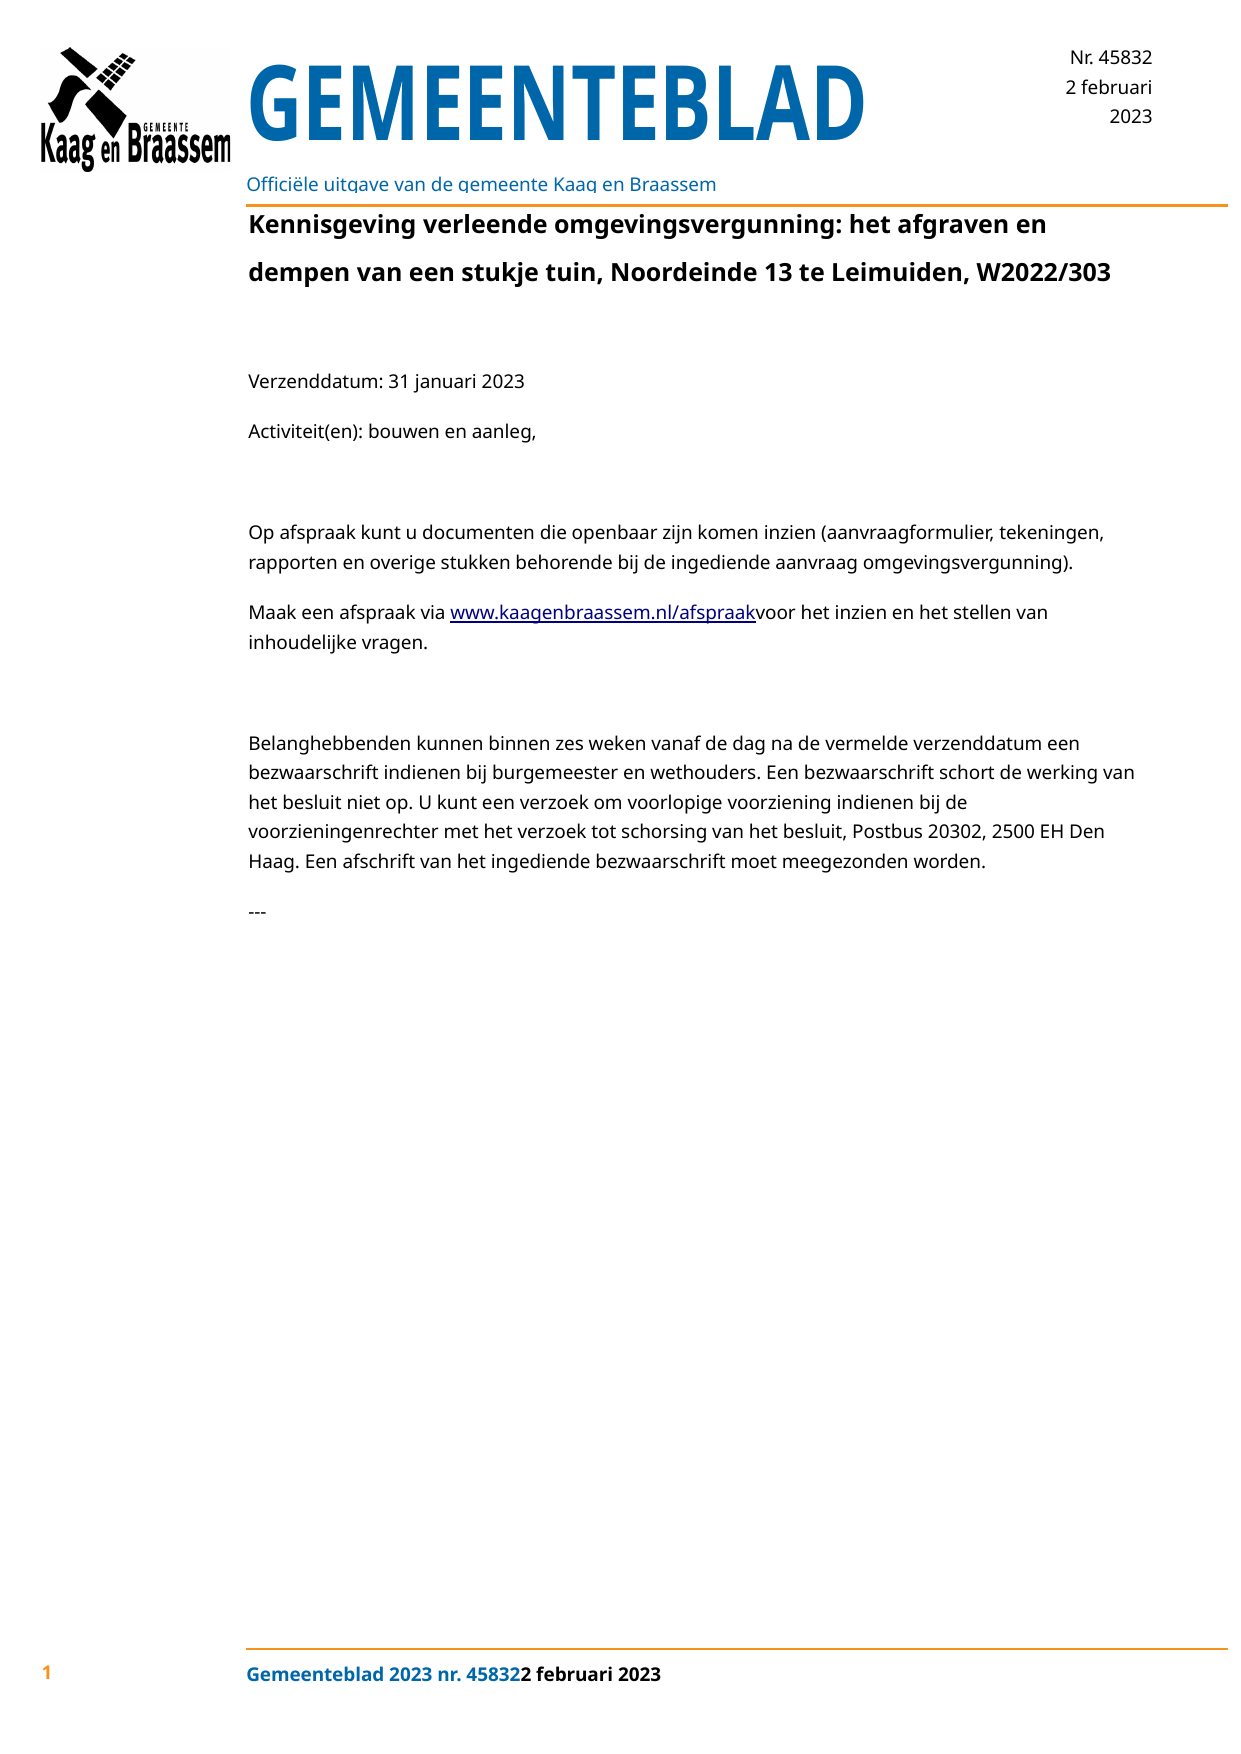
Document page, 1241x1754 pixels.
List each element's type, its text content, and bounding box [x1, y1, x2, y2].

text Verzenddatum: 31 januari 2023 [248, 368, 1152, 394]
text Kennisgeving verleende omgevingsvergunning: het afgraven en dempen van een stukje tuin, Noordeinde 13 te Leimuiden, W2022/303 [248, 207, 1152, 288]
text Op afspraak kunt u documenten die openbaar zijn komen inzien (aanvraagformulier, tekeningen, rapporten en overige stukken behorende bij de ingediende aanvraag omgevingsvergunning). [248, 519, 1152, 575]
picture [41, 47, 231, 172]
text --- [248, 899, 1152, 924]
text Belanghebbenden kunnen binnen zes weken vanaf de dag na de vermelde verzenddatum een bezwaarschrift indienen bij burgemeester en wethouders. Een bezwaarschrift schort de werking van het besluit niet op. U kunt een verzoek om voorlopige voorziening indienen bij de voorzieningenrechter met het verzoek tot schorsing van het besluit, Postbus 20302, 2500 EH Den Haag. Een afschrift van het ingediende bezwaarschrift moet meegezonden worden. [248, 730, 1152, 874]
text Activiteit(en): bouwen en aanleg, [248, 419, 1152, 444]
text Maak een afspraak via www.kaagenbraassem.nl/afspraakvoor het inzien en het stellen van inhoudelijke vragen. [248, 599, 1152, 655]
